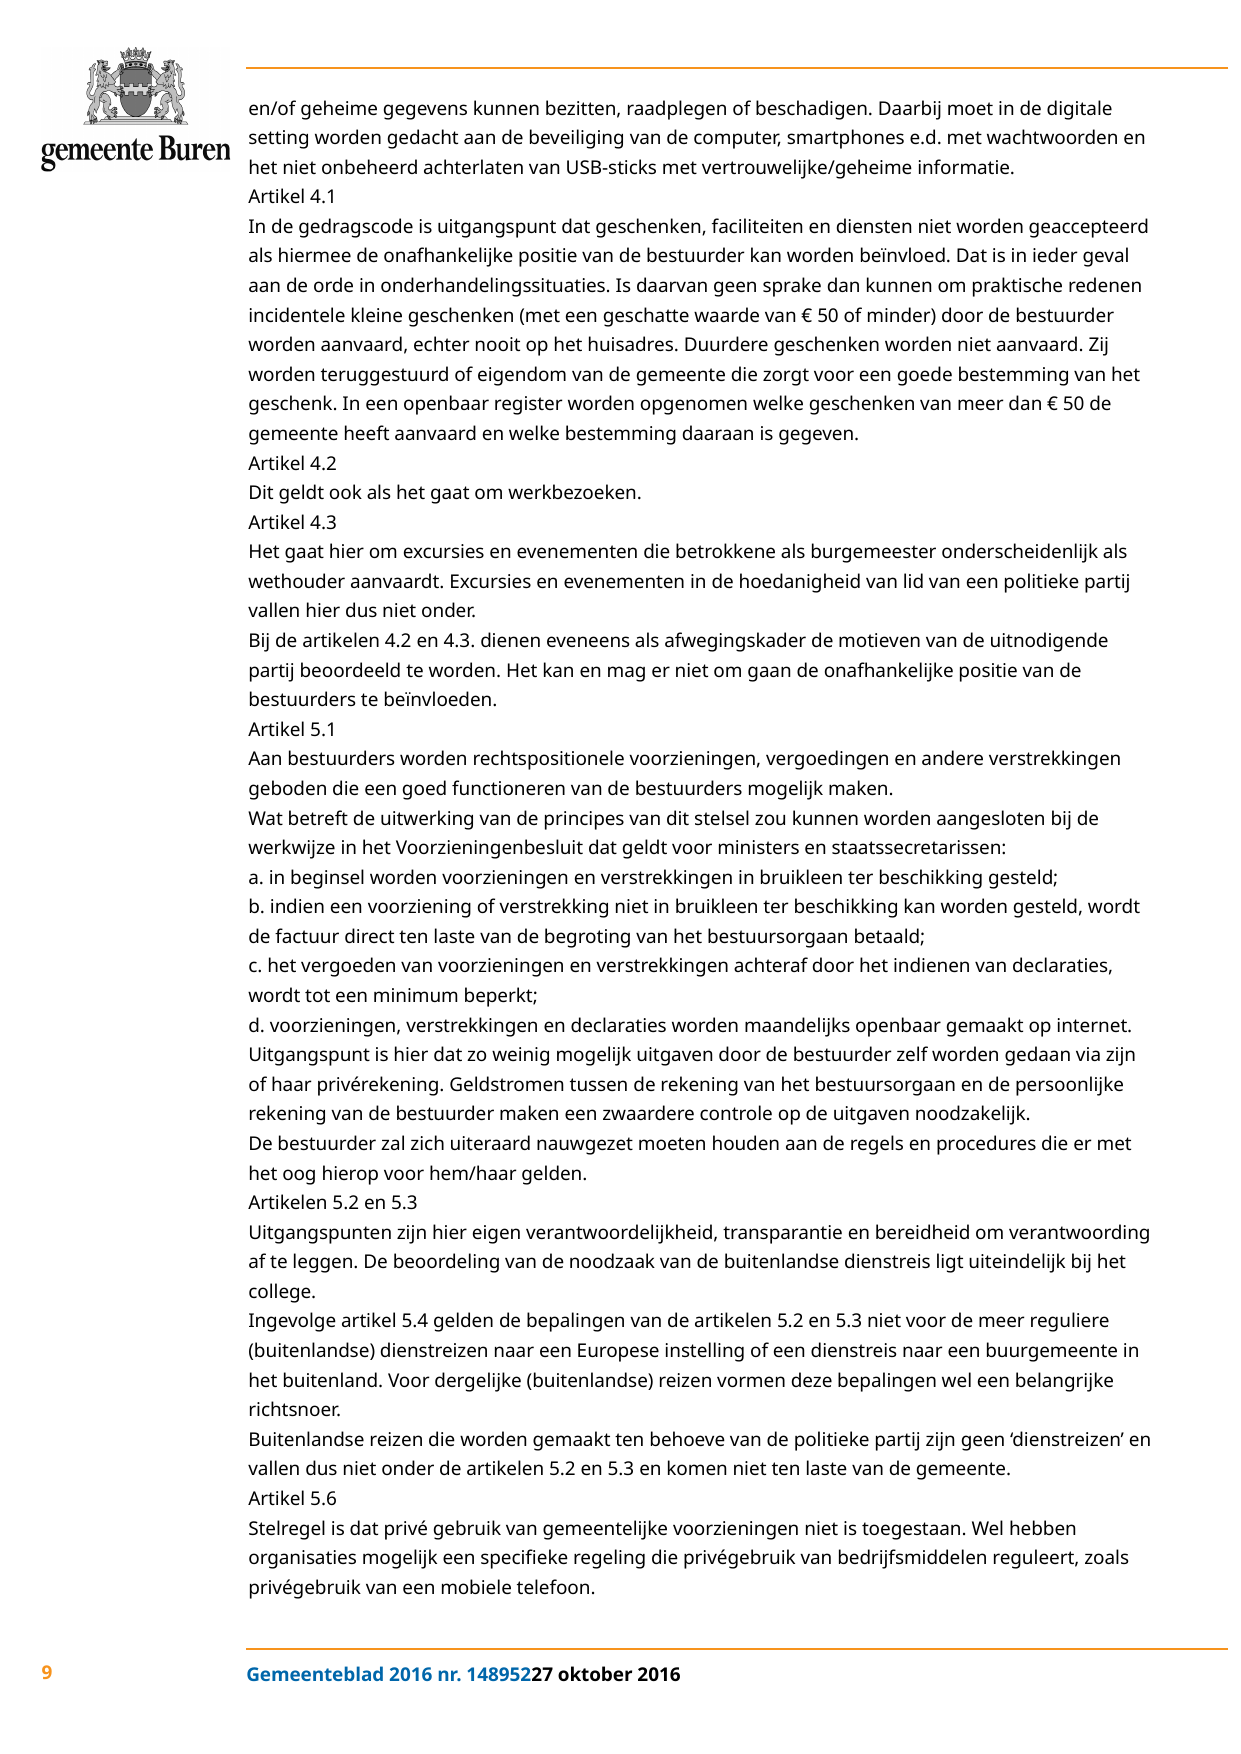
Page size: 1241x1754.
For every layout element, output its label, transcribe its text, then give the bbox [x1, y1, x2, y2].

text d. voorzieningen, verstrekkingen en declaraties worden maandelijks openbaar gemaakt op internet. [248, 1012, 1152, 1038]
text Artikel 4.2 [248, 450, 1152, 476]
text a. in beginsel worden voorzieningen en verstrekkingen in bruikleen ter beschikking gesteld; [248, 864, 1152, 890]
text Aan bestuurders worden rechtspositionele voorzieningen, vergoedingen en andere verstrekkingen geboden die een goed functioneren van de bestuurders mogelijk maken. [248, 746, 1152, 801]
text Dit geldt ook als het gaat om werkbezoeken. [248, 479, 1152, 505]
text c. het vergoeden van voorzieningen en verstrekkingen achteraf door het indienen van declaraties, wordt tot een minimum beperkt; [248, 953, 1152, 1008]
text Het gaat hier om excursies en evenementen die betrokkene als burgemeester onderscheidenlijk als wethouder aanvaardt. Excursies en evenementen in de hoedanigheid van lid van een politieke partij vallen hier dus niet onder. [248, 538, 1152, 623]
text Artikel 5.1 [248, 716, 1152, 742]
text Buitenlandse reizen die worden gemaakt ten behoeve van de politieke partij zijn geen ‘dienstreizen’ en vallen dus niet onder de artikelen 5.2 en 5.3 en komen niet ten laste van de gemeente. [248, 1426, 1152, 1481]
text Uitgangspunt is hier dat zo weinig mogelijk uitgaven door de bestuurder zelf worden gedaan via zijn of haar privérekening. Geldstromen tussen de rekening van het bestuursorgaan en de persoonlijke rekening van de bestuurder maken een zwaardere controle op de uitgaven noodzakelijk. [248, 1041, 1152, 1126]
text Artikelen 5.2 en 5.3 [248, 1189, 1152, 1215]
text In de gedragscode is uitgangspunt dat geschenken, faciliteiten en diensten niet worden geaccepteerd als hiermee de onafhankelijke positie van de bestuurder kan worden beïnvloed. Dat is in ieder geval aan de orde in onderhandelingssituaties. Is daarvan geen sprake dan kunnen om praktische redenen incidentele kleine geschenken (met een geschatte waarde van € 50 of minder) door de bestuurder worden aanvaard, echter nooit op het huisadres. Duurdere geschenken worden niet aanvaard. Zij worden teruggestuurd of eigendom van de gemeente die zorgt voor een goede bestemming van het geschenk. In een openbaar register worden opgenomen welke geschenken van meer dan € 50 de gemeente heeft aanvaard en welke bestemming daaraan is gegeven. [248, 213, 1152, 446]
text Bij de artikelen 4.2 en 4.3. dienen eveneens als afwegingskader de motieven van de uitnodigende partij beoordeeld te worden. Het kan en mag er niet om gaan de onafhankelijke positie van de bestuurders te beïnvloeden. [248, 627, 1152, 712]
picture [41, 47, 231, 172]
text Artikel 4.1 [248, 183, 1152, 209]
text en/of geheime gegevens kunnen bezitten, raadplegen of beschadigen. Daarbij moet in de digitale setting worden gedacht aan de beveiliging van de computer, smartphones e.d. met wachtwoorden en het niet onbeheerd achterlaten van USB-sticks met vertrouwelijke/geheime informatie. [248, 95, 1152, 180]
text Uitgangspunten zijn hier eigen verantwoordelijkheid, transparantie en bereidheid om verantwoording af te leggen. De beoordeling van de noodzaak van de buitenlandse dienstreis ligt uiteindelijk bij het college. [248, 1219, 1152, 1304]
text Stelregel is dat privé gebruik van gemeentelijke voorzieningen niet is toegestaan. Wel hebben organisaties mogelijk een specifieke regeling die privégebruik van bedrijfsmiddelen reguleert, zoals privégebruik van een mobiele telefoon. [248, 1515, 1152, 1600]
text Artikel 4.3 [248, 509, 1152, 535]
text Wat betreft de uitwerking van de principes van dit stelsel zou kunnen worden aangesloten bij de werkwijze in het Voorzieningenbesluit dat geldt voor ministers en staatssecretarissen: [248, 805, 1152, 860]
text b. indien een voorziening of verstrekking niet in bruikleen ter beschikking kan worden gesteld, wordt de factuur direct ten laste van de begroting van het bestuursorgaan betaald; [248, 893, 1152, 949]
text De bestuurder zal zich uiteraard nauwgezet moeten houden aan de regels en procedures die er met het oog hierop voor hem/haar gelden. [248, 1130, 1152, 1186]
text Artikel 5.6 [248, 1485, 1152, 1511]
text Ingevolge artikel 5.4 gelden de bepalingen van de artikelen 5.2 en 5.3 niet voor de meer reguliere (buitenlandse) dienstreizen naar een Europese instelling of een dienstreis naar een buurgemeente in het buitenland. Voor dergelijke (buitenlandse) reizen vormen deze bepalingen wel een belangrijke richtsnoer. [248, 1308, 1152, 1422]
